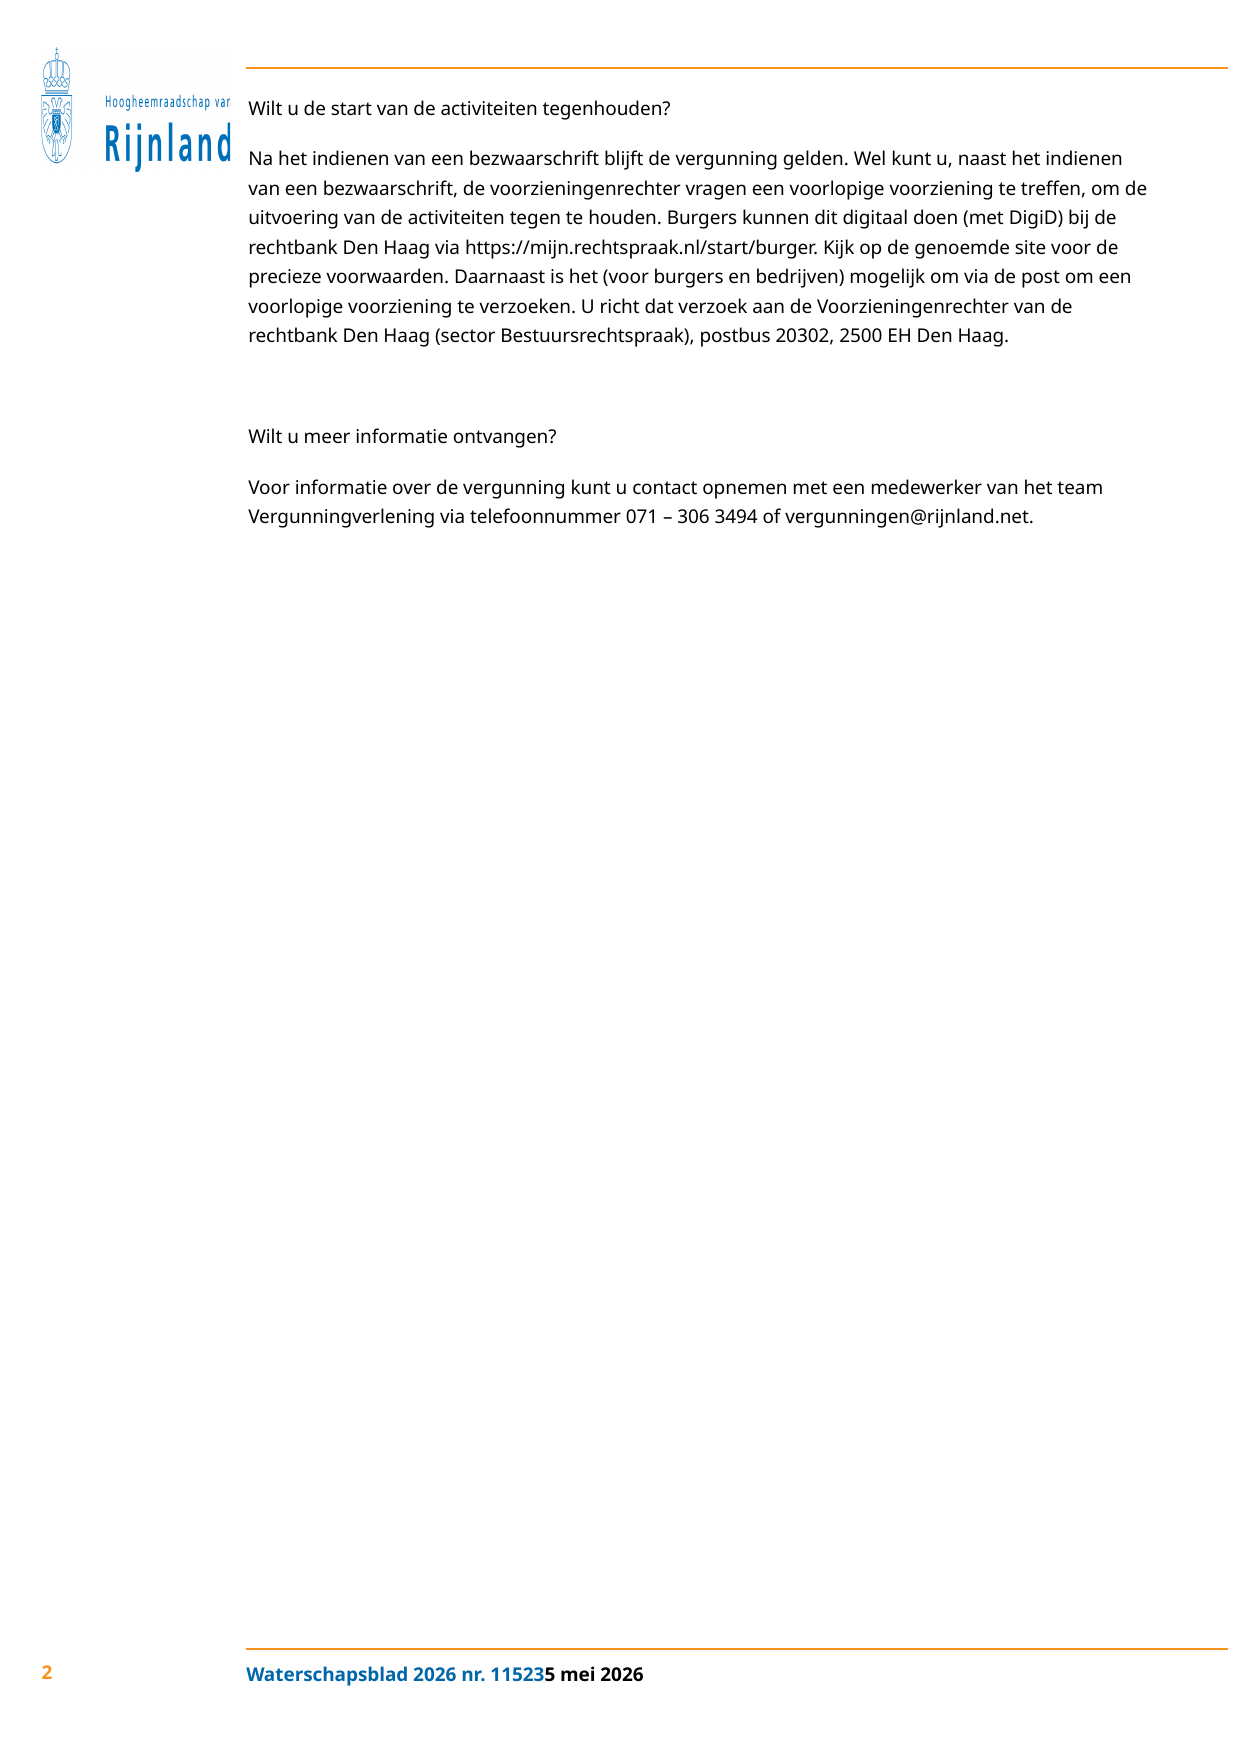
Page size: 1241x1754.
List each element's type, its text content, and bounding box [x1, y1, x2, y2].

text Voor informatie over de vergunning kunt u contact opnemen met een medewerker van het team Vergunningverlening via telefoonnummer 071 – 306 3494 of vergunningen@rijnland.net. [248, 474, 1152, 529]
text Wilt u de start van de activiteiten tegenhouden? [248, 95, 1152, 121]
text Wilt u meer informatie ontvangen? [248, 423, 1152, 449]
picture [41, 47, 231, 172]
text Na het indienen van een bezwaarschrift blijft de vergunning gelden. Wel kunt u, naast het indienen van een bezwaarschrift, de voorzieningenrechter vragen een voorlopige voorziening te treffen, om de uitvoering van de activiteiten tegen te houden. Burgers kunnen dit digitaal doen (met DigiD) bij de rechtbank Den Haag via https://mijn.rechtspraak.nl/start/burger. Kijk op de genoemde site voor de precieze voorwaarden. Daarnaast is het (voor burgers en bedrijven) mogelijk om via de post om een voorlopige voorziening te verzoeken. U richt dat verzoek aan de Voorzieningenrechter van de rechtbank Den Haag (sector Bestuursrechtspraak), postbus 20302, 2500 EH Den Haag. [248, 145, 1152, 348]
